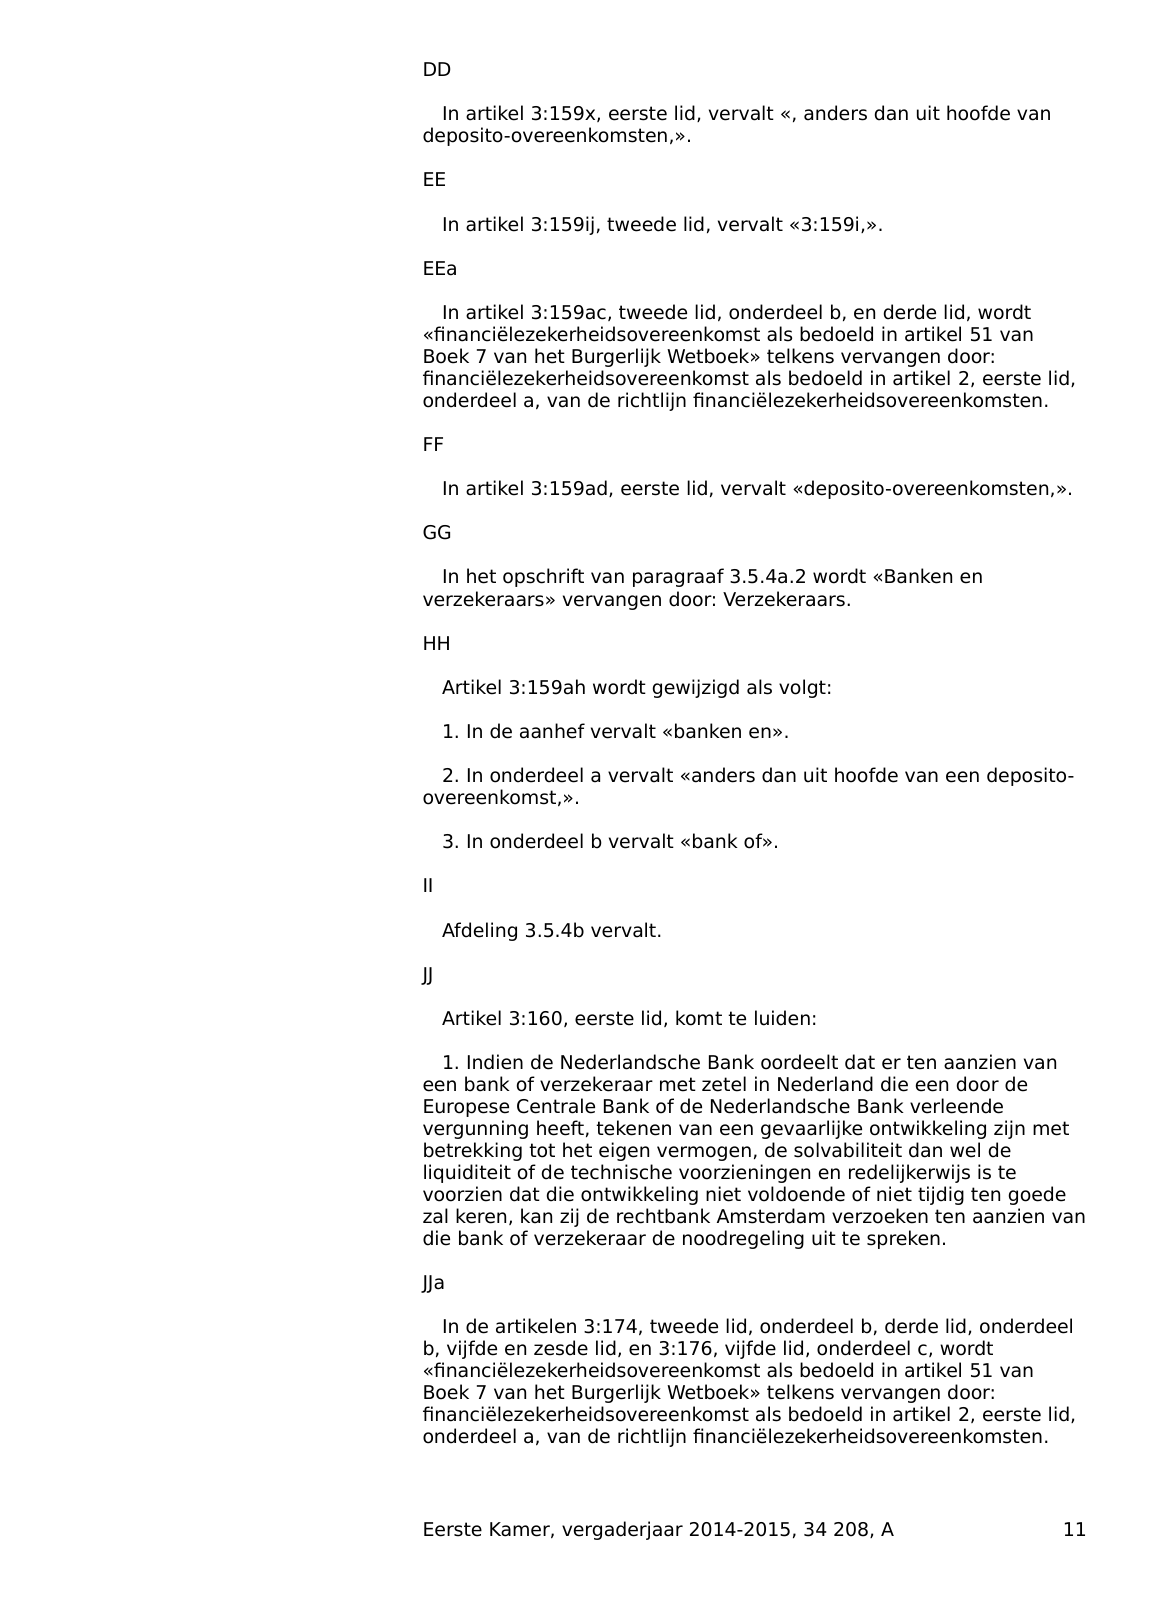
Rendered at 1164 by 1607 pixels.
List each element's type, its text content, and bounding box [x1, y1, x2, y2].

text EEa [422, 258, 1087, 280]
text In artikel 3:159x, eerste lid, vervalt «, anders dan uit hoofde van deposito-overeenkomsten,». [422, 103, 1087, 147]
text JJ [422, 964, 1087, 986]
text 1. Indien de Nederlandsche Bank oordeelt dat er ten aanzien van een bank of verzekeraar met zetel in Nederland die een door de Europese Centrale Bank of de Nederlandsche Bank verleende vergunning heeft, tekenen van een gevaarlijke ontwikkeling zijn met betrekking tot het eigen vermogen, de solvabiliteit dan wel de liquiditeit of de technische voorzieningen en redelijkerwijs is te voorzien dat die ontwikkeling niet voldoende of niet tijdig ten goede zal keren, kan zij de rechtbank Amsterdam verzoeken ten aanzien van die bank of verzekeraar de noodregeling uit te spreken. [422, 1052, 1087, 1250]
text HH [422, 633, 1087, 654]
text 3. In onderdeel b vervalt «bank of». [422, 831, 1087, 853]
text EE [422, 169, 1087, 191]
text 2. In onderdeel a vervalt «anders dan uit hoofde van een deposito-overeenkomst,». [422, 765, 1087, 809]
text JJa [422, 1272, 1087, 1294]
text 1. In de aanhef vervalt «banken en». [422, 721, 1087, 743]
text Artikel 3:160, eerste lid, komt te luiden: [422, 1008, 1087, 1030]
text In artikel 3:159ad, eerste lid, vervalt «deposito-overeenkomsten,». [422, 478, 1087, 500]
text Artikel 3:159ah wordt gewijzigd als volgt: [422, 677, 1087, 699]
text Afdeling 3.5.4b vervalt. [422, 919, 1087, 942]
text In het opschrift van paragraaf 3.5.4a.2 wordt «Banken en verzekeraars» vervangen door: Verzekeraars. [422, 566, 1087, 610]
text GG [422, 522, 1087, 544]
text DD [422, 59, 1087, 81]
text In artikel 3:159ac, tweede lid, onderdeel b, en derde lid, wordt «financiëlezekerheidsovereenkomst als bedoeld in artikel 51 van Boek 7 van het Burgerlijk Wetboek» telkens vervangen door: financiëlezekerheidsovereenkomst als bedoeld in artikel 2, eerste lid, onderdeel a, van de richtlijn financiëlezekerheidsovereenkomsten. [422, 302, 1087, 412]
text In de artikelen 3:174, tweede lid, onderdeel b, derde lid, onderdeel b, vijfde en zesde lid, en 3:176, vijfde lid, onderdeel c, wordt «financiëlezekerheidsovereenkomst als bedoeld in artikel 51 van Boek 7 van het Burgerlijk Wetboek» telkens vervangen door: financiëlezekerheidsovereenkomst als bedoeld in artikel 2, eerste lid, onderdeel a, van de richtlijn financiëlezekerheidsovereenkomsten. [422, 1316, 1087, 1448]
text II [422, 875, 1087, 897]
text In artikel 3:159ij, tweede lid, vervalt «3:159i,». [422, 213, 1087, 236]
text FF [422, 434, 1087, 456]
